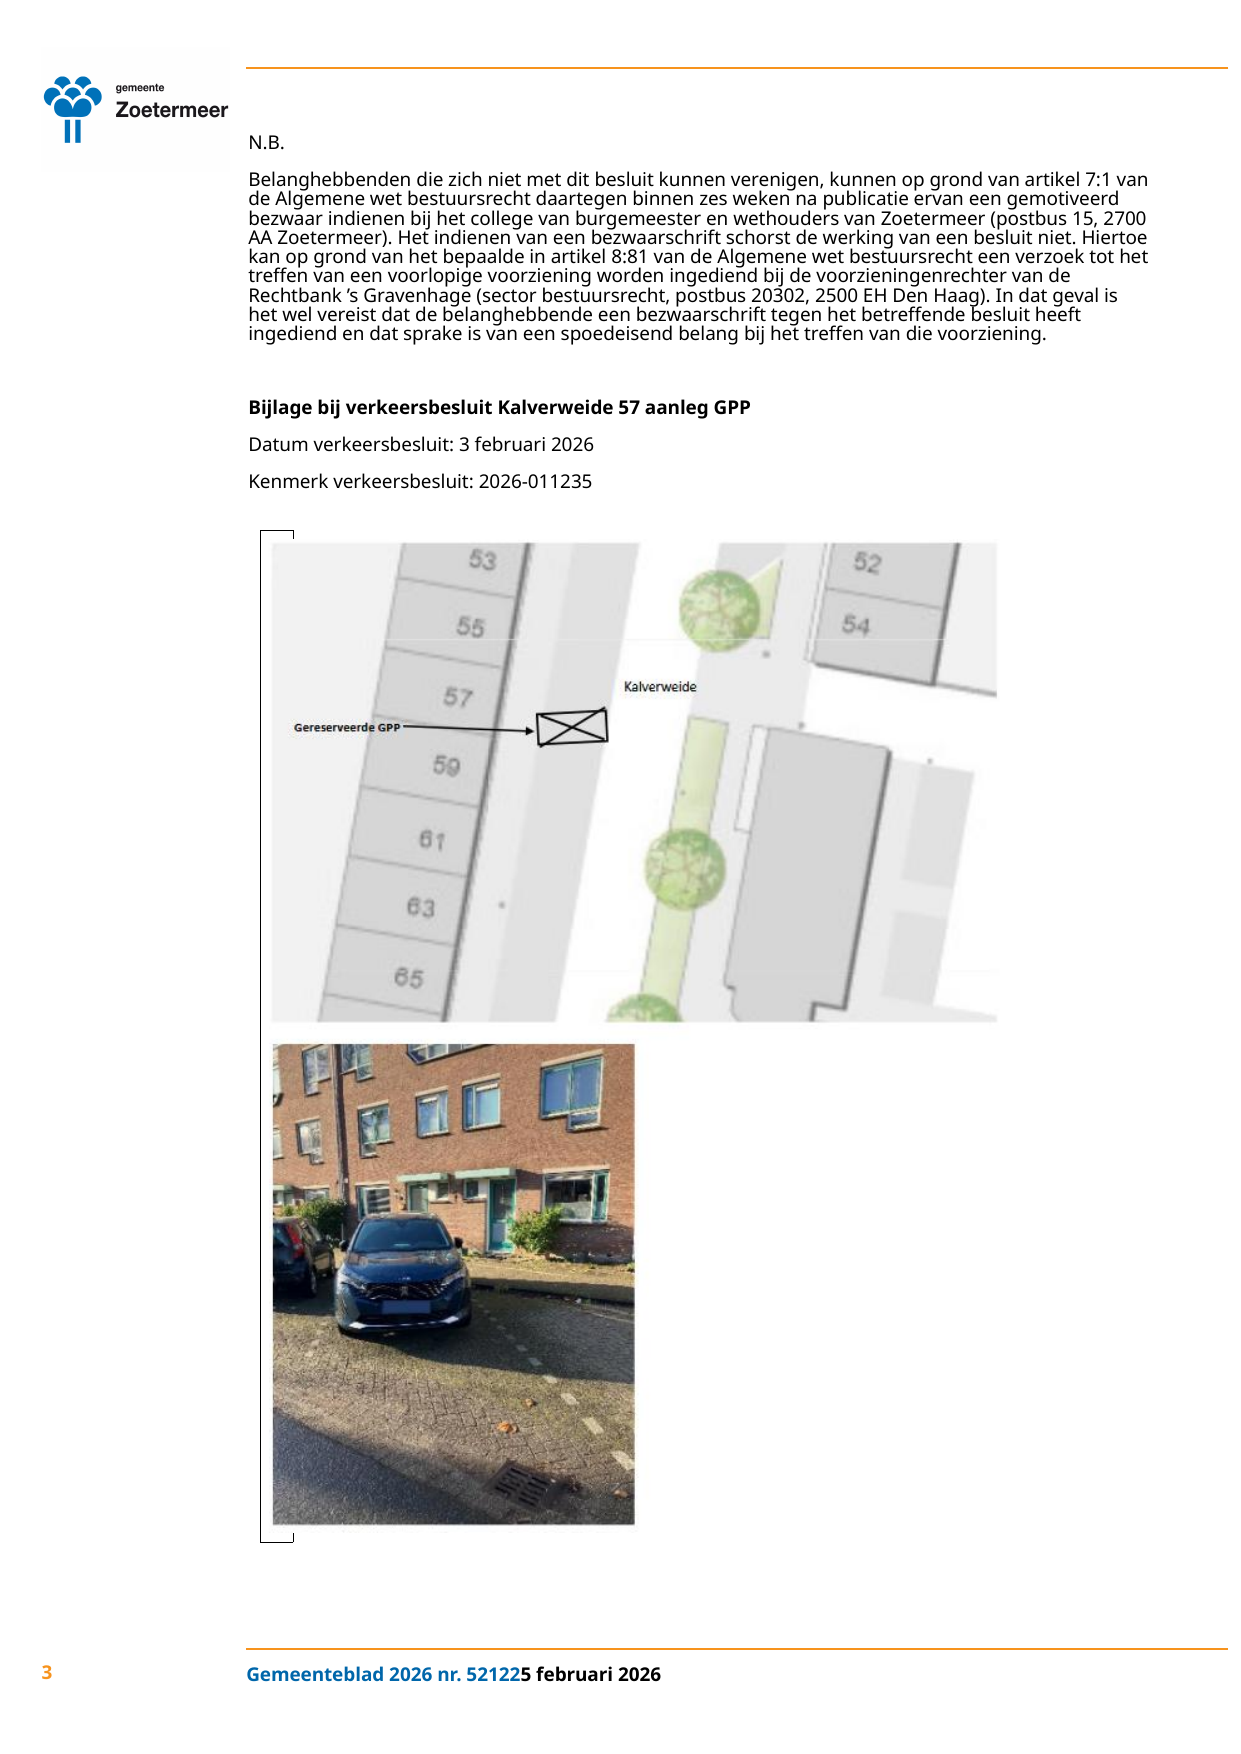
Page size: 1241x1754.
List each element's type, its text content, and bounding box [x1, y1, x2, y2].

text N.B. [248, 134, 1152, 153]
picture [41, 47, 231, 172]
picture [268, 539, 1002, 1533]
text Kenmerk verkeersbesluit: 2026-011235 [248, 473, 1152, 492]
text Bijlage bij verkeersbesluit Kalverweide 57 aanleg GPP [248, 399, 1152, 418]
text Datum verkeersbesluit: 3 februari 2026 [248, 436, 1152, 456]
text Belanghebbenden die zich niet met dit besluit kunnen verenigen, kunnen op grond van artikel 7:1 van de Algemene wet bestuursrecht daartegen binnen zes weken na publicatie ervan een gemotiveerd bezwaar indienen bij het college van burgemeester en wethouders van Zoetermeer (postbus 15, 2700 AA Zoetermeer). Het indienen van een bezwaarschrift schorst de werking van een besluit niet. Hiertoe kan op grond van het bepaalde in artikel 8:81 van de Algemene wet bestuursrecht een verzoek tot het treffen van een voorlopige voorziening worden ingediend bij de voorzieningenrechter van de Rechtbank ’s Gravenhage (sector bestuursrecht, postbus 20302, 2500 EH Den Haag). In dat geval is het wel vereist dat de belanghebbende een bezwaarschrift tegen het betreffende besluit heeft ingediend en dat sprake is van een spoedeisend belang bij het treffen van die voorziening. [248, 171, 1152, 344]
